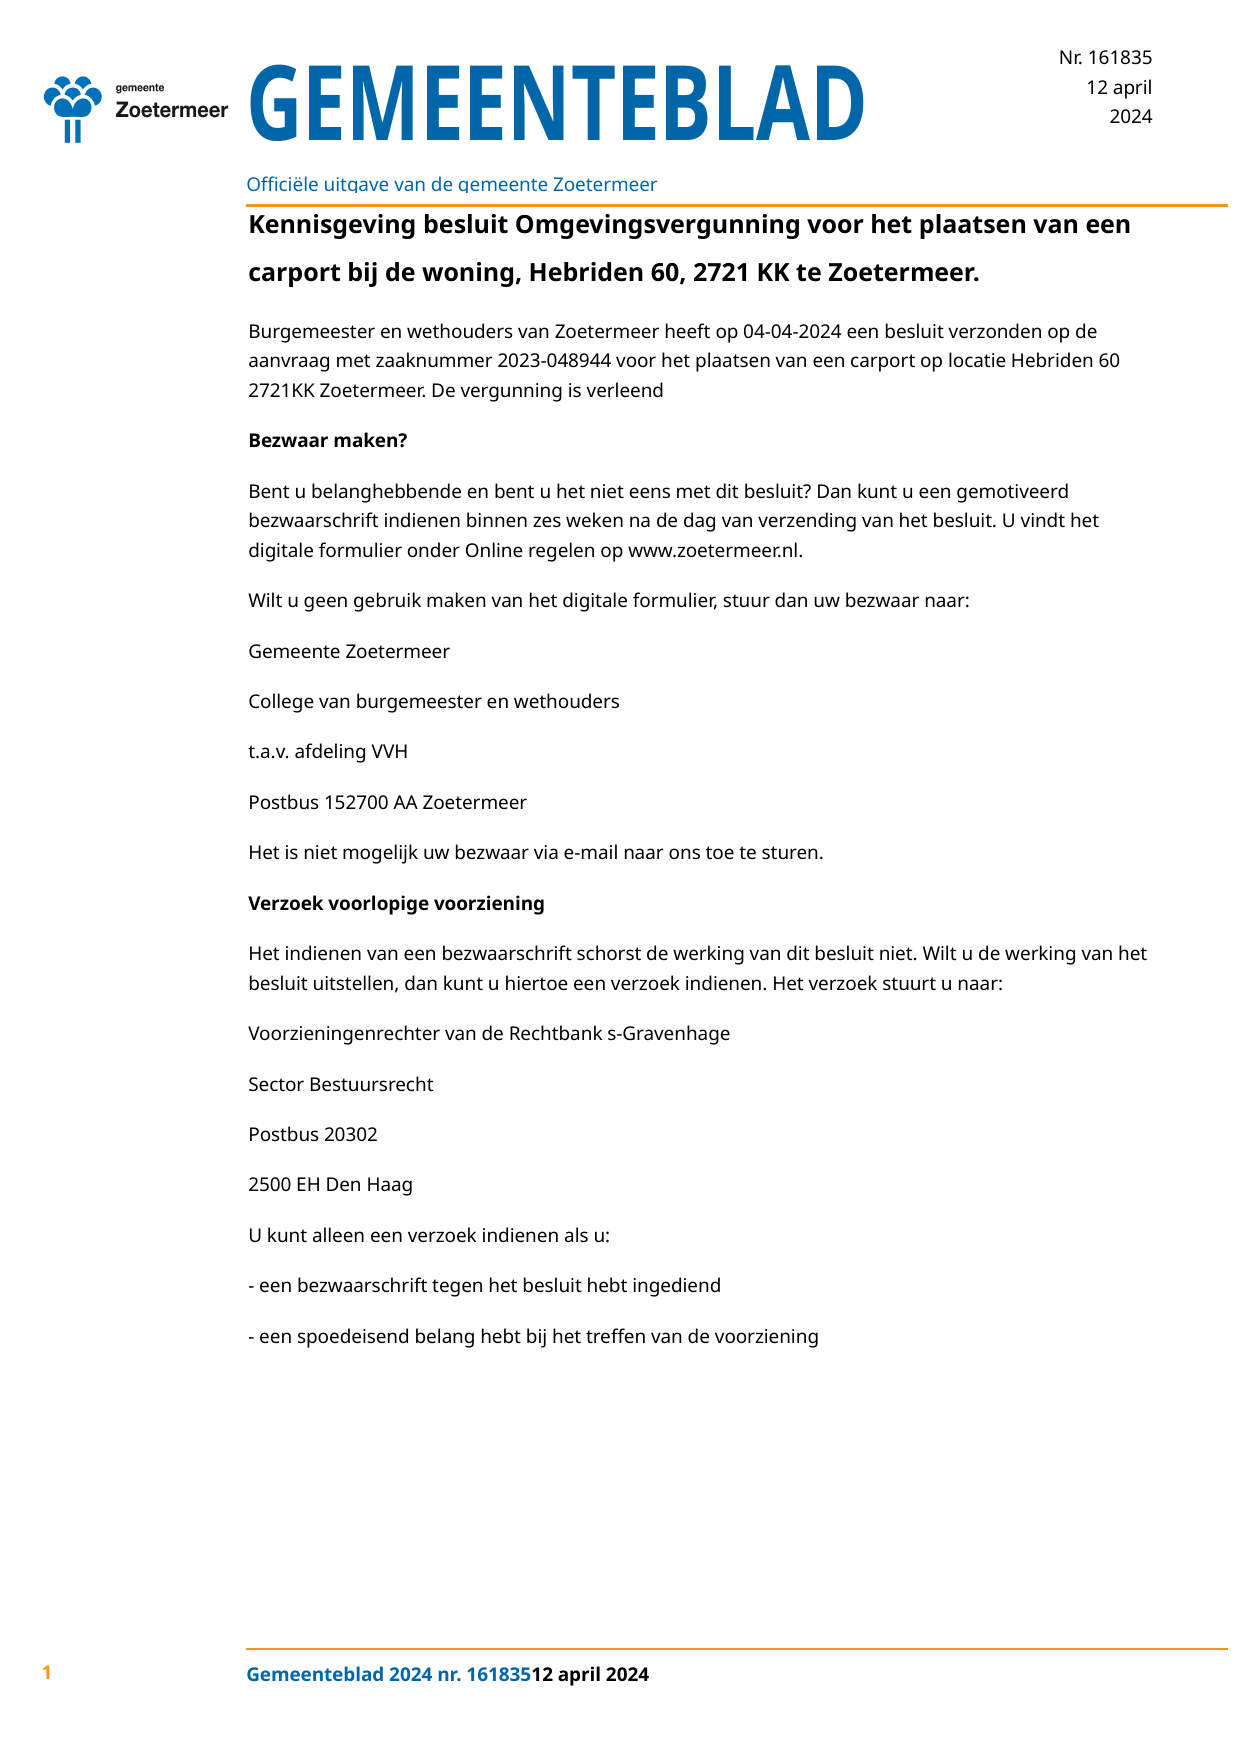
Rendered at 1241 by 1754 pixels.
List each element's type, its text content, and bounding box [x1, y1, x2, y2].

text Burgemeester en wethouders van Zoetermeer heeft op 04-04-2024 een besluit verzonden op de aanvraag met zaaknummer 2023-048944 voor het plaatsen van een carport op locatie Hebriden 60 2721KK Zoetermeer. De vergunning is verleend [248, 318, 1152, 403]
text Het indienen van een bezwaarschrift schorst de werking van dit besluit niet. Wilt u de werking van het besluit uitstellen, dan kunt u hiertoe een verzoek indienen. Het verzoek stuurt u naar: [248, 940, 1152, 996]
text Bent u belanghebbende en bent u het niet eens met dit besluit? Dan kunt u een gemotiveerd bezwaarschrift indienen binnen zes weken na de dag van verzending van het besluit. U vindt het digitale formulier onder Online regelen op www.zoetermeer.nl. [248, 478, 1152, 563]
text Wilt u geen gebruik maken van het digitale formulier, stuur dan uw bezwaar naar: [248, 587, 1152, 613]
picture [41, 47, 231, 172]
text Postbus 152700 AA Zoetermeer [248, 789, 1152, 815]
text 2500 EH Den Haag [248, 1172, 1152, 1197]
text Bezwaar maken? [248, 427, 1152, 453]
text - een bezwaarschrift tegen het besluit hebt ingediend [248, 1272, 1152, 1298]
text Het is niet mogelijk uw bezwaar via e-mail naar ons toe te sturen. [248, 839, 1152, 865]
text College van burgemeester en wethouders [248, 688, 1152, 714]
text Sector Bestuursrecht [248, 1071, 1152, 1097]
text Voorzieningenrechter van de Rechtbank s-Gravenhage [248, 1020, 1152, 1046]
text Gemeente Zoetermeer [248, 638, 1152, 664]
text Verzoek voorlopige voorziening [248, 890, 1152, 916]
text Kennisgeving besluit Omgevingsvergunning voor het plaatsen van een carport bij de woning, Hebriden 60, 2721 KK te Zoetermeer. [248, 207, 1152, 288]
text U kunt alleen een verzoek indienen als u: [248, 1222, 1152, 1248]
text t.a.v. afdeling VVH [248, 739, 1152, 764]
text - een spoedeisend belang hebt bij het treffen van de voorziening [248, 1323, 1152, 1349]
text Postbus 20302 [248, 1121, 1152, 1147]
